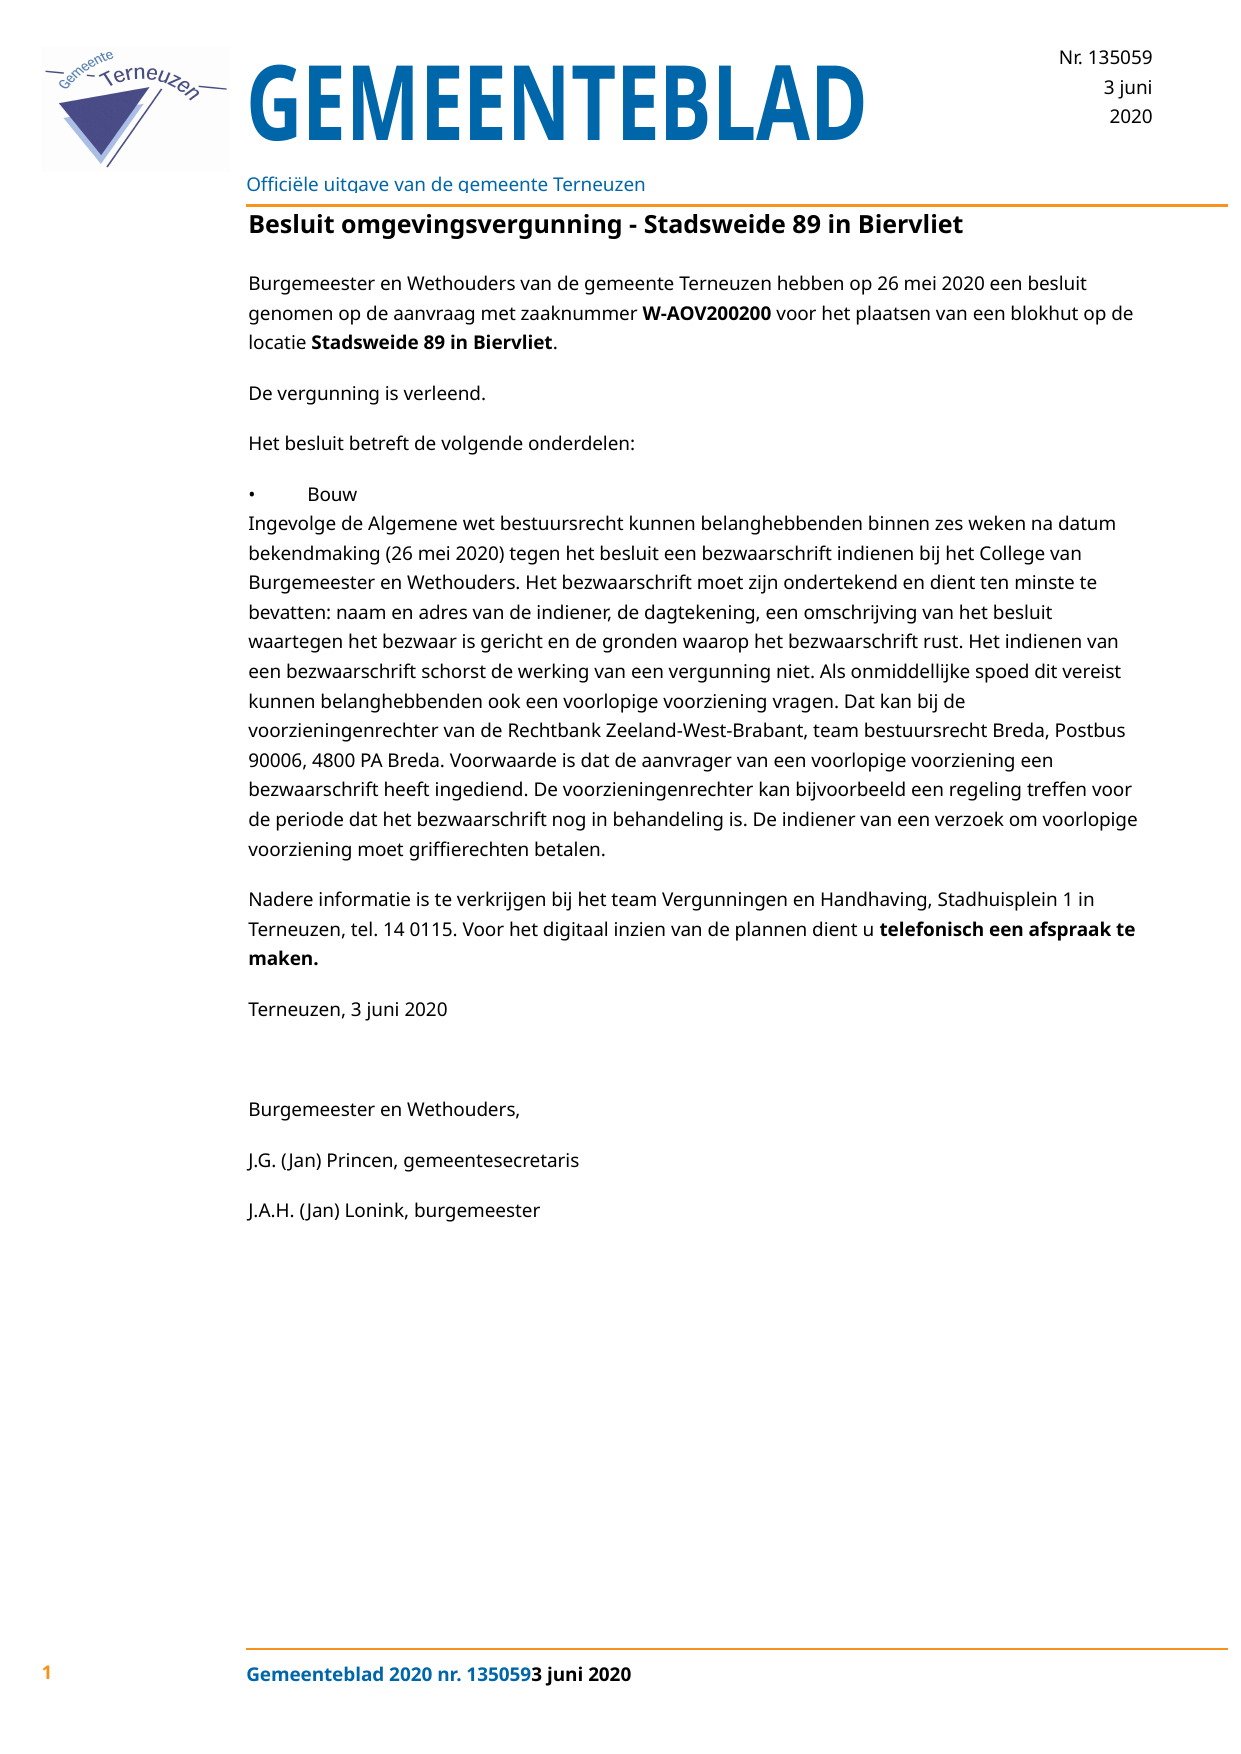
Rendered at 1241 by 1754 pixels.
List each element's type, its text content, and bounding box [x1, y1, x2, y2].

text Burgemeester en Wethouders, [248, 1097, 1152, 1122]
text Besluit omgevingsvergunning - Stadsweide 89 in Biervliet [248, 207, 1152, 241]
text Ingevolge de Algemene wet bestuursrecht kunnen belanghebbenden binnen zes weken na datum bekendmaking (26 mei 2020) tegen het besluit een bezwaarschrift indienen bij het College van Burgemeester en Wethouders. Het bezwaarschrift moet zijn ondertekend en dient ten minste te bevatten: naam en adres van de indiener, de dagtekening, een omschrijving van het besluit waartegen het bezwaar is gericht en de gronden waarop het bezwaarschrift rust. Het indienen van een bezwaarschrift schorst de werking van een vergunning niet. Als onmiddellijke spoed dit vereist kunnen belanghebbenden ook een voorlopige voorziening vragen. Dat kan bij de voorzieningenrechter van de Rechtbank Zeeland-West-Brabant, team bestuursrecht Breda, Postbus 90006, 4800 PA Breda. Voorwaarde is dat de aanvrager van een voorlopige voorziening een bezwaarschrift heeft ingediend. De voorzieningenrechter kan bijvoorbeeld een regeling treffen voor de periode dat het bezwaarschrift nog in behandeling is. De indiener van een verzoek om voorlopige voorziening moet griffierechten betalen. [248, 510, 1152, 861]
text Terneuzen, 3 juni 2020 [248, 996, 1152, 1021]
text J.A.H. (Jan) Lonink, burgemeester [248, 1197, 1152, 1223]
list Bouw [248, 481, 1152, 506]
text Het besluit betreft de volgende onderdelen: [248, 430, 1152, 456]
text J.G. (Jan) Princen, gemeentesecretaris [248, 1147, 1152, 1173]
text Nadere informatie is te verkrijgen bij het team Vergunningen en Handhaving, Stadhuisplein 1 in Terneuzen, tel. 14 0115. Voor het digitaal inzien van de plannen dient u telefonisch een afspraak te maken. [248, 886, 1152, 971]
text Burgemeester en Wethouders van de gemeente Terneuzen hebben op 26 mei 2020 een besluit genomen op de aanvraag met zaaknummer W-AOV200200 voor het plaatsen van een blokhut op de locatie Stadsweide 89 in Biervliet. [248, 270, 1152, 355]
picture [41, 47, 231, 172]
text De vergunning is verleend. [248, 380, 1152, 406]
